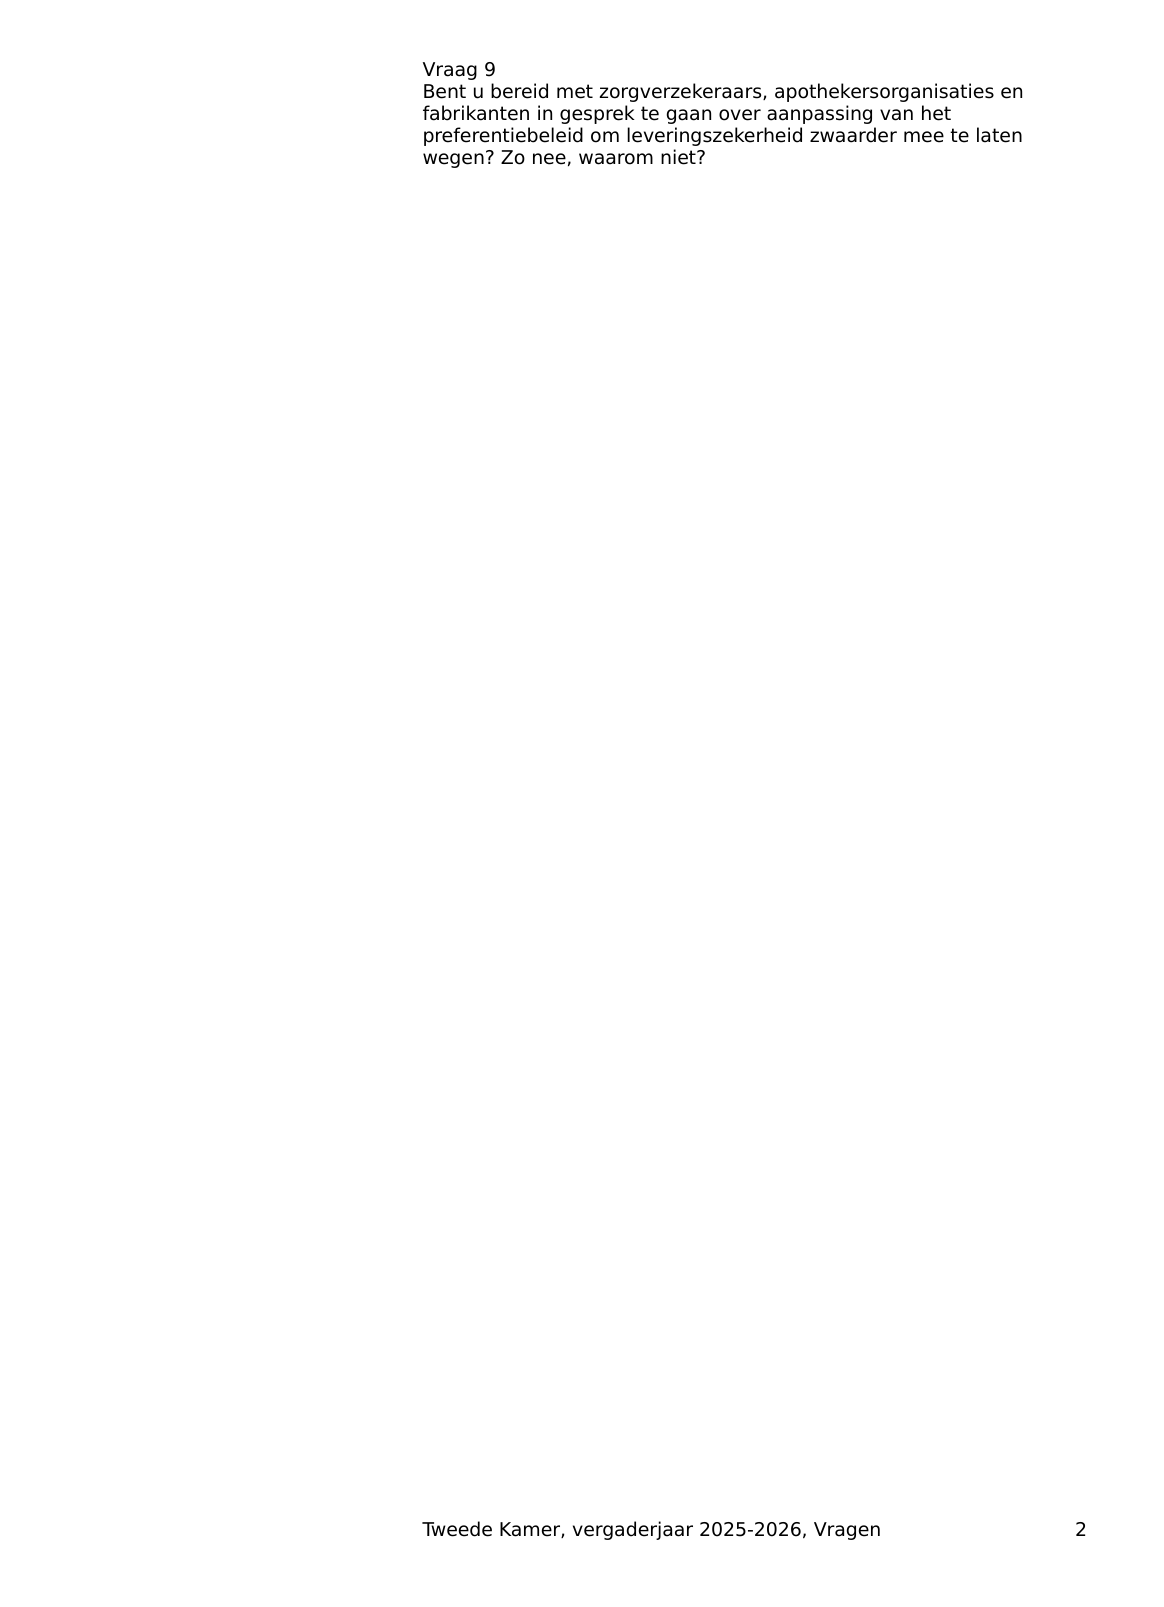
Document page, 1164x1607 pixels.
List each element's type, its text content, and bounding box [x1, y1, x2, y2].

text Bent u bereid met zorgverzekeraars, apothekersorganisaties en fabrikanten in gesprek te gaan over aanpassing van het preferentiebeleid om leveringszekerheid zwaarder mee te laten wegen? Zo nee, waarom niet? [422, 81, 1087, 169]
text Vraag 9 [422, 59, 1087, 81]
